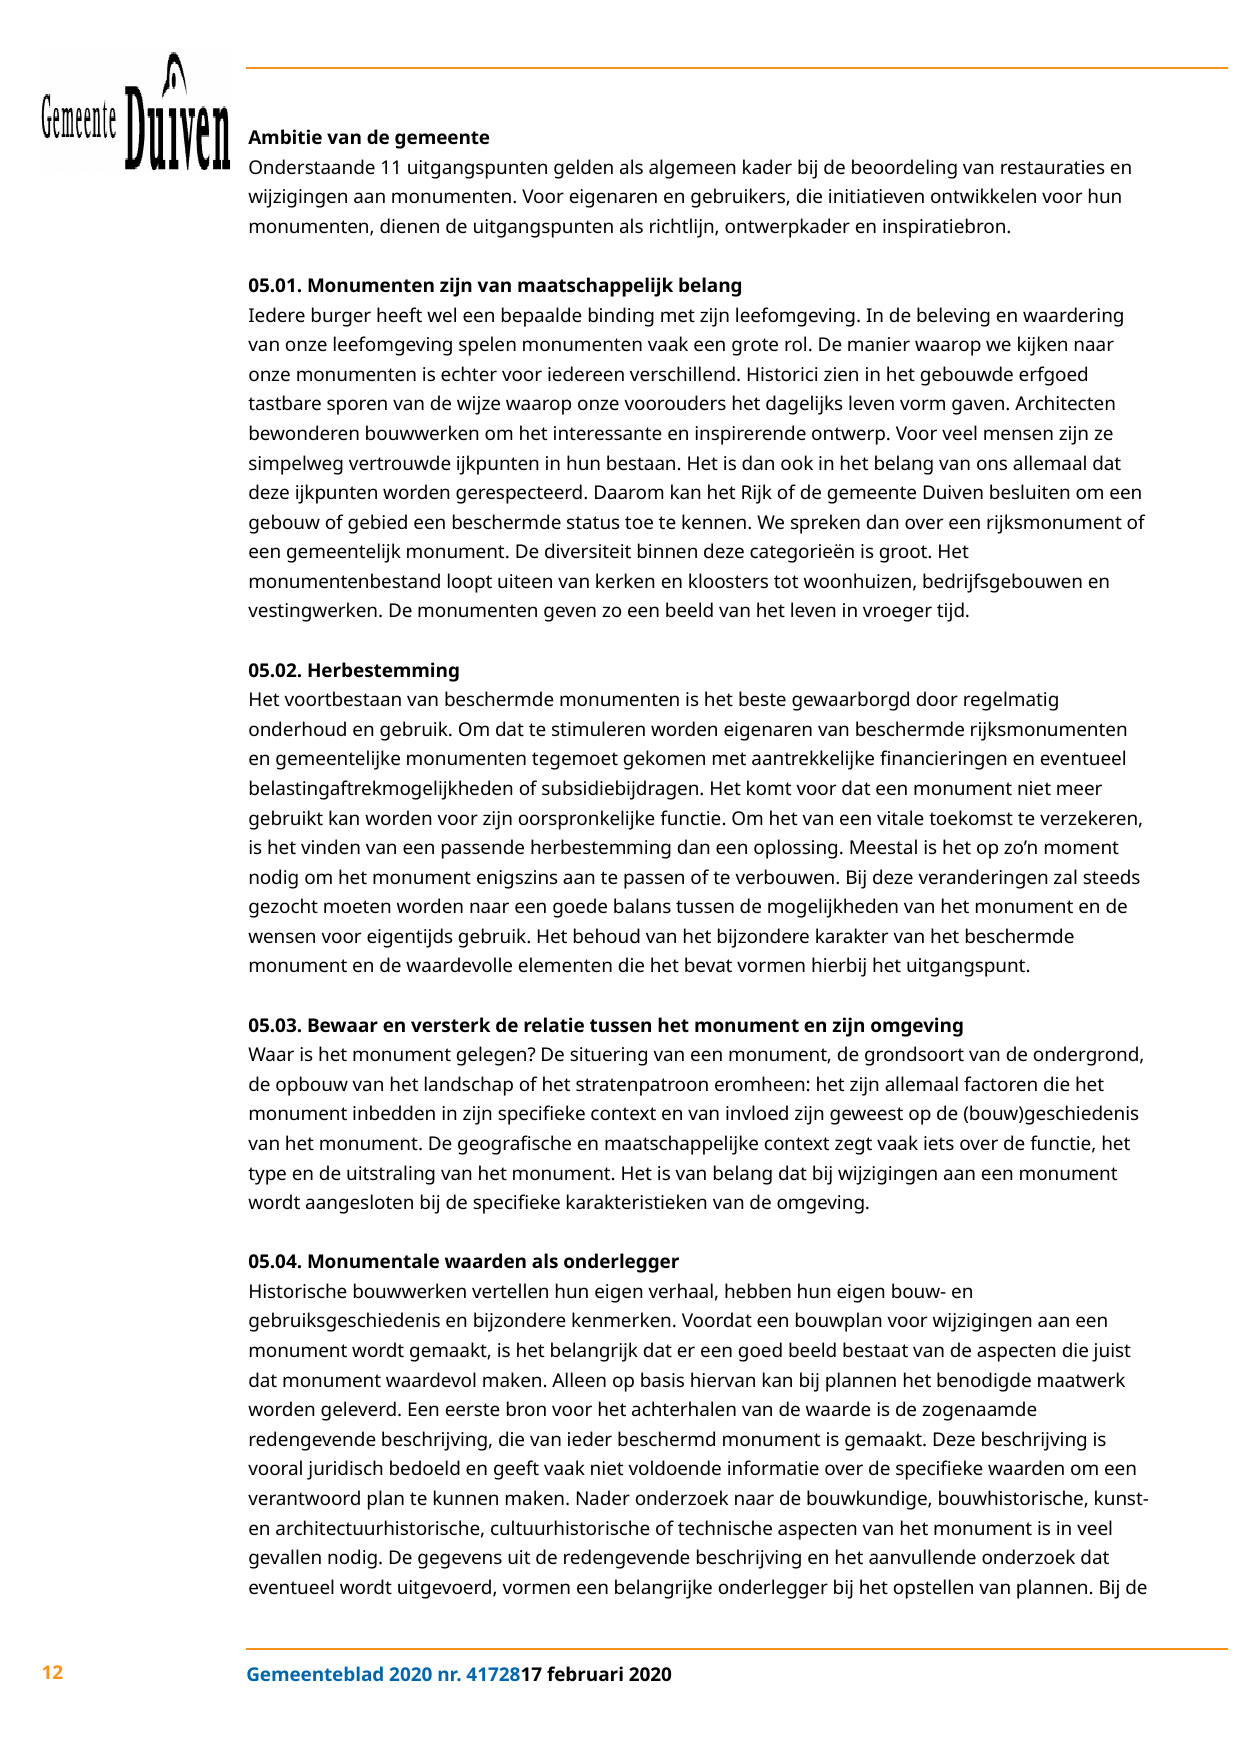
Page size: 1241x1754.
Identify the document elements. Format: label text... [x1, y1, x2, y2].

text Iedere burger heeft wel een bepaalde binding met zijn leefomgeving. In de beleving en waardering van onze leefomgeving spelen monumenten vaak een grote rol. De manier waarop we kijken naar onze monumenten is echter voor iedereen verschillend. Historici zien in het gebouwde erfgoed tastbare sporen van de wijze waarop onze voorouders het dagelijks leven vorm gaven. Architecten bewonderen bouwwerken om het interessante en inspirerende ontwerp. Voor veel mensen zijn ze simpelweg vertrouwde ijkpunten in hun bestaan. Het is dan ook in het belang van ons allemaal dat deze ijkpunten worden gerespecteerd. Daarom kan het Rijk of de gemeente Duiven besluiten om een gebouw of gebied een beschermde status toe te kennen. We spreken dan over een rijksmonument of een gemeentelijk monument. De diversiteit binnen deze categorieën is groot. Het monumentenbestand loopt uiteen van kerken en kloosters tot woonhuizen, bedrijfsgebouwen en vestingwerken. De monumenten geven zo een beeld van het leven in vroeger tijd. [248, 302, 1152, 623]
text Historische bouwwerken vertellen hun eigen verhaal, hebben hun eigen bouw- en gebruiksgeschiedenis en bijzondere kenmerken. Voordat een bouwplan voor wijzigingen aan een monument wordt gemaakt, is het belangrijk dat er een goed beeld bestaat van de aspecten die juist dat monument waardevol maken. Alleen op basis hiervan kan bij plannen het benodigde maatwerk worden geleverd. Een eerste bron voor het achterhalen van de waarde is de zogenaamde redengevende beschrijving, die van ieder beschermd monument is gemaakt. Deze beschrijving is vooral juridisch bedoeld en geeft vaak niet voldoende informatie over de specifieke waarden om een verantwoord plan te kunnen maken. Nader onderzoek naar de bouwkundige, bouwhistorische, kunst- en architectuurhistorische, cultuurhistorische of technische aspecten van het monument is in veel gevallen nodig. De gegevens uit de redengevende beschrijving en het aanvullende onderzoek dat eventueel wordt uitgevoerd, vormen een belangrijke onderlegger bij het opstellen van plannen. Bij de [248, 1278, 1152, 1600]
text Ambitie van de gemeente [248, 124, 1152, 150]
text 05.03. Bewaar en versterk de relatie tussen het monument en zijn omgeving [248, 1012, 1152, 1038]
text 05.01. Monumenten zijn van maatschappelijk belang [248, 272, 1152, 298]
text Waar is het monument gelegen? De situering van een monument, de grondsoort van de ondergrond, de opbouw van het landschap of het stratenpatroon eromheen: het zijn allemaal factoren die het monument inbedden in zijn specifieke context en van invloed zijn geweest op de (bouw)geschiedenis van het monument. De geografische en maatschappelijke context zegt vaak iets over de functie, het type en de uitstraling van het monument. Het is van belang dat bij wijzigingen aan een monument wordt aangesloten bij de specifieke karakteristieken van de omgeving. [248, 1041, 1152, 1215]
text 05.02. Herbestemming [248, 657, 1152, 683]
picture [41, 47, 231, 172]
text 05.04. Monumentale waarden als onderlegger [248, 1248, 1152, 1274]
text Het voortbestaan van beschermde monumenten is het beste gewaarborgd door regelmatig onderhoud en gebruik. Om dat te stimuleren worden eigenaren van beschermde rijksmonumenten en gemeentelijke monumenten tegemoet gekomen met aantrekkelijke financieringen en eventueel belastingaftrekmogelijkheden of subsidiebijdragen. Het komt voor dat een monument niet meer gebruikt kan worden voor zijn oorspronkelijke functie. Om het van een vitale toekomst te verzekeren, is het vinden van een passende herbestemming dan een oplossing. Meestal is het op zo’n moment nodig om het monument enigszins aan te passen of te verbouwen. Bij deze veranderingen zal steeds gezocht moeten worden naar een goede balans tussen de mogelijkheden van het monument en de wensen voor eigentijds gebruik. Het behoud van het bijzondere karakter van het beschermde monument en de waardevolle elementen die het bevat vormen hierbij het uitgangspunt. [248, 686, 1152, 978]
text Onderstaande 11 uitgangspunten gelden als algemeen kader bij de beoordeling van restauraties en wijzigingen aan monumenten. Voor eigenaren en gebruikers, die initiatieven ontwikkelen voor hun monumenten, dienen de uitgangspunten als richtlijn, ontwerpkader en inspiratiebron. [248, 154, 1152, 239]
